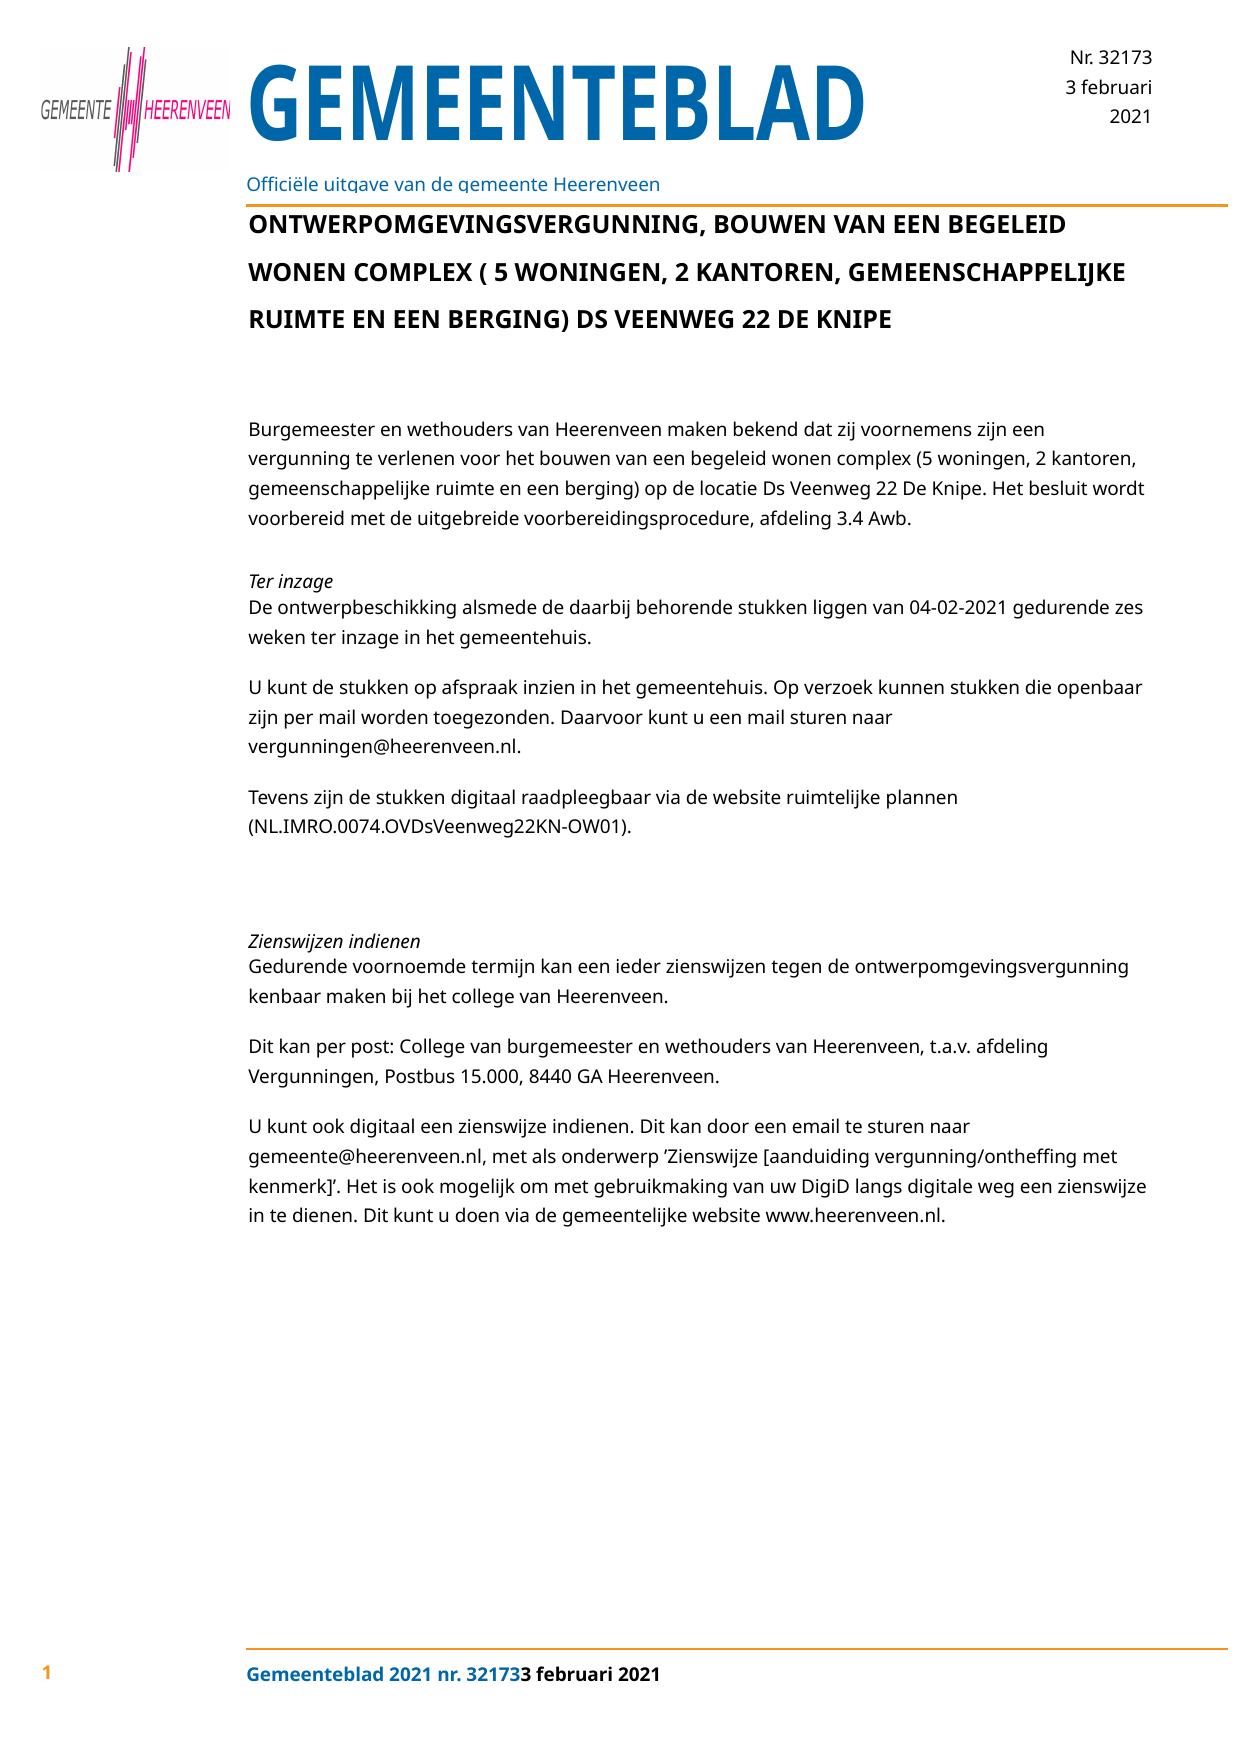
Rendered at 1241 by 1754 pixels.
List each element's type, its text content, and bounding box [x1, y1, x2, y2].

text Zienswijzen indienen [248, 928, 1152, 954]
text U kunt de stukken op afspraak inzien in het gemeentehuis. Op verzoek kunnen stukken die openbaar zijn per mail worden toegezonden. Daarvoor kunt u een mail sturen naar vergunningen@heerenveen.nl. [248, 674, 1152, 759]
text De ontwerpbeschikking alsmede de daarbij behorende stukken liggen van 04-02-2021 gedurende zes weken ter inzage in het gemeentehuis. [248, 594, 1152, 650]
text Gedurende voornoemde termijn kan een ieder zienswijzen tegen de ontwerpomgevingsvergunning kenbaar maken bij het college van Heerenveen. [248, 954, 1152, 1009]
text Tevens zijn de stukken digitaal raadpleegbaar via de website ruimtelijke plannen (NL.IMRO.0074.OVDsVeenweg22KN-OW01). [248, 784, 1152, 839]
text ONTWERPOMGEVINGSVERGUNNING, BOUWEN VAN EEN BEGELEID WONEN COMPLEX ( 5 WONINGEN, 2 KANTOREN, GEMEENSCHAPPELIJKE RUIMTE EN EEN BERGING) DS VEENWEG 22 DE KNIPE [248, 207, 1152, 336]
text Ter inzage [248, 569, 1152, 594]
text U kunt ook digitaal een zienswijze indienen. Dit kan door een email te sturen naar gemeente@heerenveen.nl, met als onderwerp ’Zienswijze [aanduiding vergunning/ontheffing met kenmerk]’. Het is ook mogelijk om met gebruikmaking van uw DigiD langs digitale weg een zienswijze in te dienen. Dit kunt u doen via de gemeentelijke website www.heerenveen.nl. [248, 1114, 1152, 1228]
text Burgemeester en wethouders van Heerenveen maken bekend dat zij voornemens zijn een vergunning te verlenen voor het bouwen van een begeleid wonen complex (5 woningen, 2 kantoren, gemeenschappelijke ruimte en een berging) op de locatie Ds Veenweg 22 De Knipe. Het besluit wordt voorbereid met de uitgebreide voorbereidingsprocedure, afdeling 3.4 Awb. [248, 416, 1152, 530]
text Dit kan per post: College van burgemeester en wethouders van Heerenveen, t.a.v. afdeling Vergunningen, Postbus 15.000, 8440 GA Heerenveen. [248, 1034, 1152, 1089]
picture [41, 47, 231, 172]
